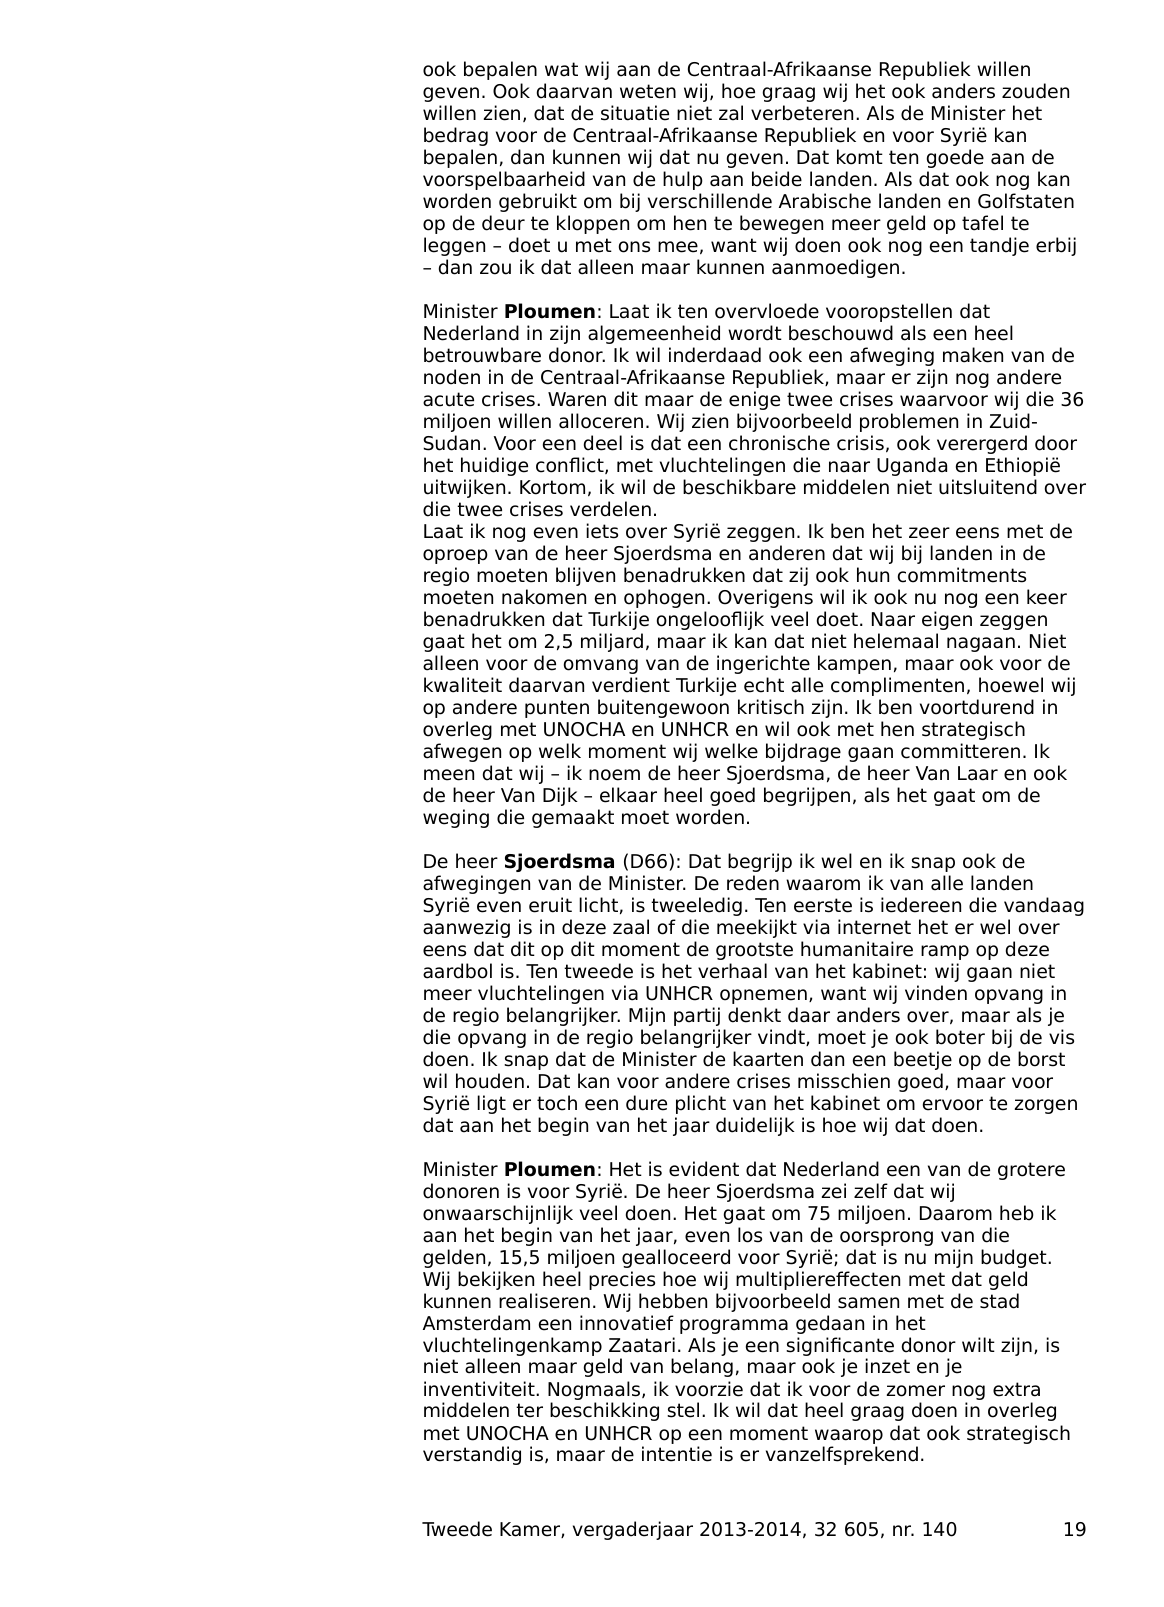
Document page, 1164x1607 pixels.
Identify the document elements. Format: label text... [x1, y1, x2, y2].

text De heer Sjoerdsma (D66): Dat begrijp ik wel en ik snap ook de afwegingen van de Minister. De reden waarom ik van alle landen Syrië even eruit licht, is tweeledig. Ten eerste is iedereen die vandaag aanwezig is in deze zaal of die meekijkt via internet het er wel over eens dat dit op dit moment de grootste humanitaire ramp op deze aardbol is. Ten tweede is het verhaal van het kabinet: wij gaan niet meer vluchtelingen via UNHCR opnemen, want wij vinden opvang in de regio belangrijker. Mijn partij denkt daar anders over, maar als je die opvang in de regio belangrijker vindt, moet je ook boter bij de vis doen. Ik snap dat de Minister de kaarten dan een beetje op de borst wil houden. Dat kan voor andere crises misschien goed, maar voor Syrië ligt er toch een dure plicht van het kabinet om ervoor te zorgen dat aan het begin van het jaar duidelijk is hoe wij dat doen. [422, 851, 1087, 1136]
text Minister Ploumen: Laat ik ten overvloede vooropstellen dat Nederland in zijn algemeenheid wordt beschouwd als een heel betrouwbare donor. Ik wil inderdaad ook een afweging maken van de noden in de Centraal-Afrikaanse Republiek, maar er zijn nog andere acute crises. Waren dit maar de enige twee crises waarvoor wij die 36 miljoen willen alloceren. Wij zien bijvoorbeeld problemen in Zuid-Sudan. Voor een deel is dat een chronische crisis, ook verergerd door het huidige conflict, met vluchtelingen die naar Uganda en Ethiopië uitwijken. Kortom, ik wil de beschikbare middelen niet uitsluitend over die twee crises verdelen. [422, 301, 1087, 521]
text ook bepalen wat wij aan de Centraal-Afrikaanse Republiek willen geven. Ook daarvan weten wij, hoe graag wij het ook anders zouden willen zien, dat de situatie niet zal verbeteren. Als de Minister het bedrag voor de Centraal-Afrikaanse Republiek en voor Syrië kan bepalen, dan kunnen wij dat nu geven. Dat komt ten goede aan de voorspelbaarheid van de hulp aan beide landen. Als dat ook nog kan worden gebruikt om bij verschillende Arabische landen en Golfstaten op de deur te kloppen om hen te bewegen meer geld op tafel te leggen – doet u met ons mee, want wij doen ook nog een tandje erbij – dan zou ik dat alleen maar kunnen aanmoedigen. [422, 59, 1087, 279]
text Minister Ploumen: Het is evident dat Nederland een van de grotere donoren is voor Syrië. De heer Sjoerdsma zei zelf dat wij onwaarschijnlijk veel doen. Het gaat om 75 miljoen. Daarom heb ik aan het begin van het jaar, even los van de oorsprong van die gelden, 15,5 miljoen gealloceerd voor Syrië; dat is nu mijn budget. Wij bekijken heel precies hoe wij multipliereffecten met dat geld kunnen realiseren. Wij hebben bijvoorbeeld samen met de stad Amsterdam een innovatief programma gedaan in het vluchtelingenkamp Zaatari. Als je een significante donor wilt zijn, is niet alleen maar geld van belang, maar ook je inzet en je inventiviteit. Nogmaals, ik voorzie dat ik voor de zomer nog extra middelen ter beschikking stel. Ik wil dat heel graag doen in overleg met UNOCHA en UNHCR op een moment waarop dat ook strategisch verstandig is, maar de intentie is er vanzelfsprekend. [422, 1159, 1087, 1466]
text Laat ik nog even iets over Syrië zeggen. Ik ben het zeer eens met de oproep van de heer Sjoerdsma en anderen dat wij bij landen in de regio moeten blijven benadrukken dat zij ook hun commitments moeten nakomen en ophogen. Overigens wil ik ook nu nog een keer benadrukken dat Turkije ongelooflijk veel doet. Naar eigen zeggen gaat het om 2,5 miljard, maar ik kan dat niet helemaal nagaan. Niet alleen voor de omvang van de ingerichte kampen, maar ook voor de kwaliteit daarvan verdient Turkije echt alle complimenten, hoewel wij op andere punten buitengewoon kritisch zijn. Ik ben voortdurend in overleg met UNOCHA en UNHCR en wil ook met hen strategisch afwegen op welk moment wij welke bijdrage gaan committeren. Ik meen dat wij – ik noem de heer Sjoerdsma, de heer Van Laar en ook de heer Van Dijk – elkaar heel goed begrijpen, als het gaat om de weging die gemaakt moet worden. [422, 521, 1087, 828]
